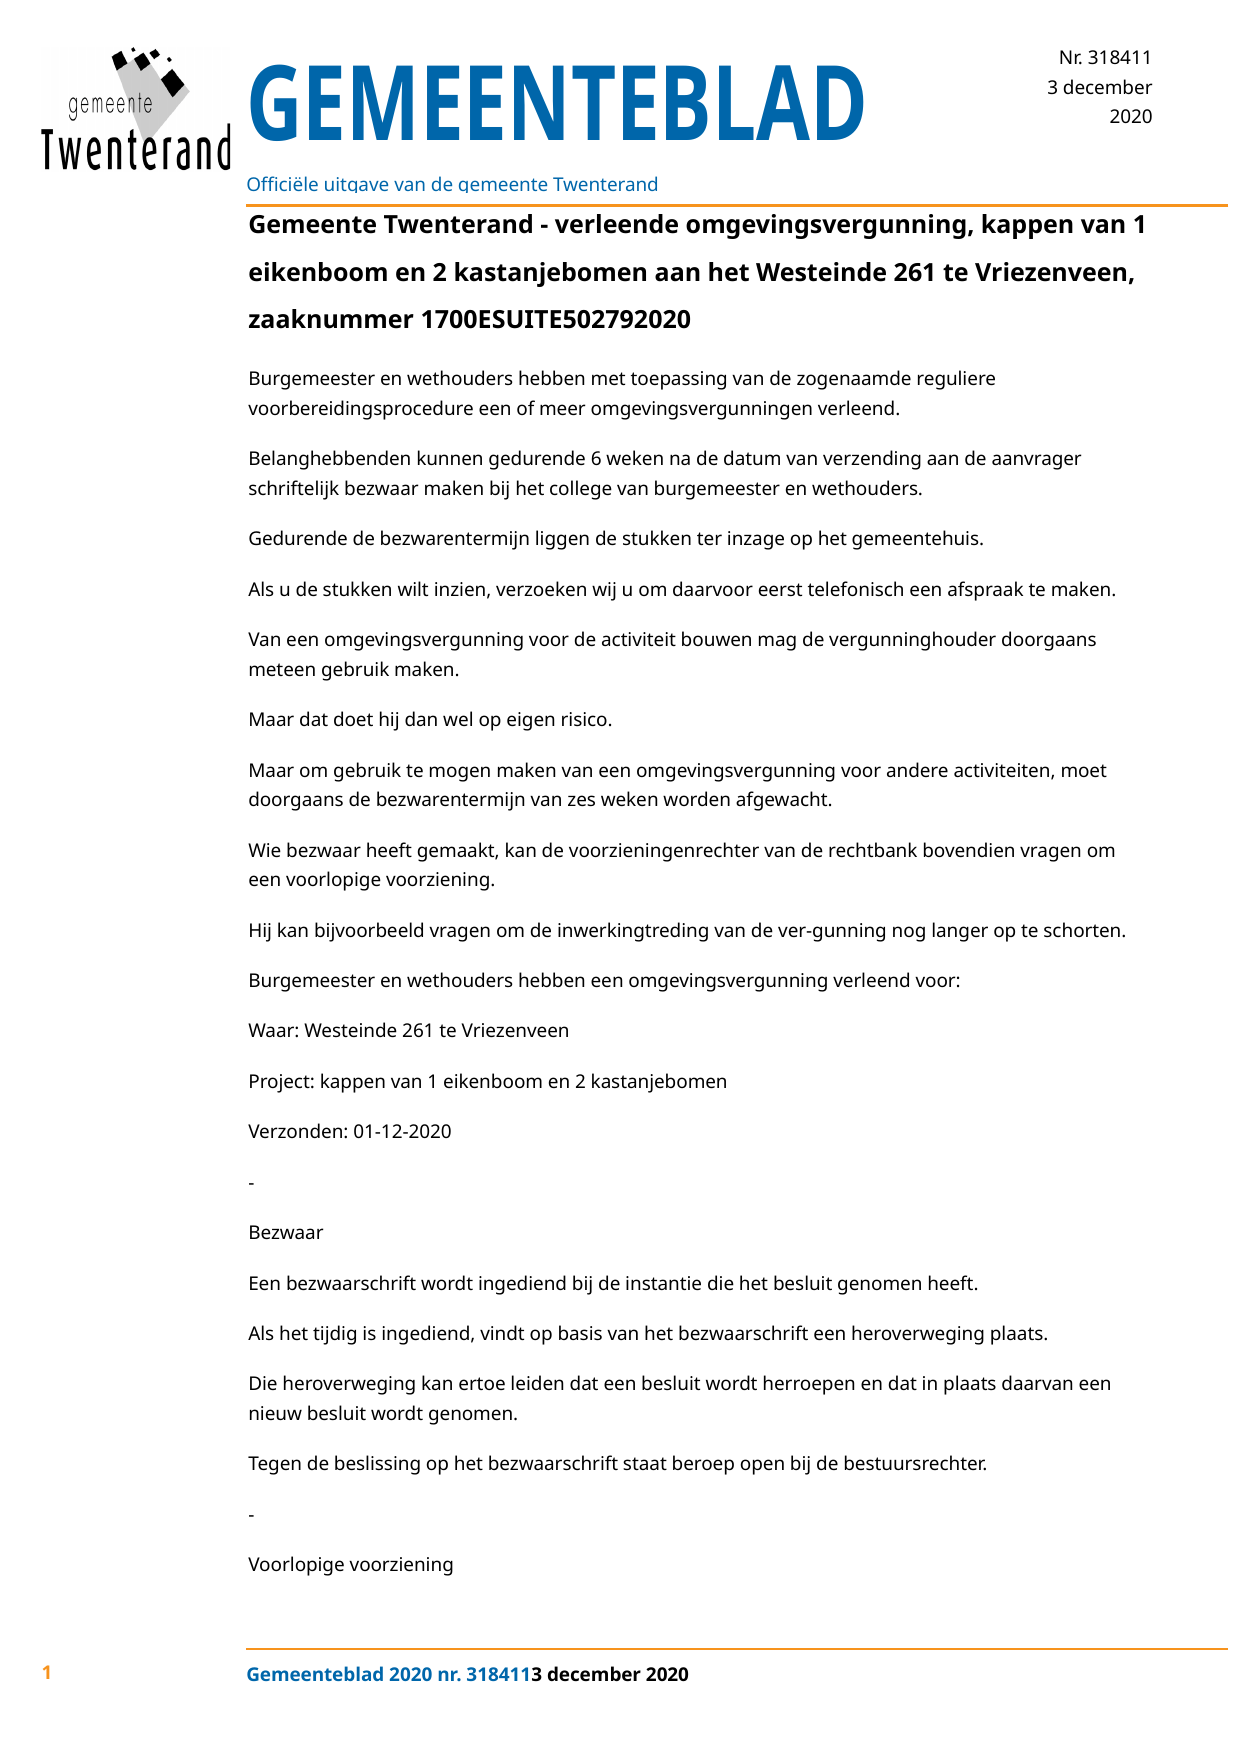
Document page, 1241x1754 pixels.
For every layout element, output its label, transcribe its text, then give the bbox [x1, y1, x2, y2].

text Hij kan bijvoorbeeld vragen om de inwerkingtreding van de ver-gunning nog langer op te schorten. [248, 917, 1152, 942]
text - [248, 1169, 1152, 1194]
text Burgemeester en wethouders hebben een omgevingsvergunning verleend voor: [248, 967, 1152, 993]
text Belanghebbenden kunnen gedurende 6 weken na de datum van verzending aan de aanvrager schriftelijk bezwaar maken bij het college van burgemeester en wethouders. [248, 446, 1152, 501]
text Als u de stukken wilt inzien, verzoeken wij u om daarvoor eerst telefonisch een afspraak te maken. [248, 576, 1152, 602]
text Verzonden: 01-12-2020 [248, 1118, 1152, 1144]
text Wie bezwaar heeft gemaakt, kan de voorzieningenrechter van de rechtbank bovendien vragen om een voorlopige voorziening. [248, 837, 1152, 892]
text Voorlopige voorziening [248, 1551, 1152, 1577]
text Als het tijdig is ingediend, vindt op basis van het bezwaarschrift een heroverweging plaats. [248, 1320, 1152, 1346]
text Gedurende de bezwarentermijn liggen de stukken ter inzage op het gemeentehuis. [248, 526, 1152, 551]
text Maar dat doet hij dan wel op eigen risico. [248, 706, 1152, 732]
text Tegen de beslissing op het bezwaarschrift staat beroep open bij de bestuursrechter. [248, 1451, 1152, 1476]
text Project: kappen van 1 eikenboom en 2 kastanjebomen [248, 1068, 1152, 1094]
text Die heroverweging kan ertoe leiden dat een besluit wordt herroepen en dat in plaats daarvan een nieuw besluit wordt genomen. [248, 1371, 1152, 1426]
text - [248, 1501, 1152, 1527]
picture [41, 47, 231, 172]
text Waar: Westeinde 261 te Vriezenveen [248, 1018, 1152, 1043]
text Burgemeester en wethouders hebben met toepassing van de zogenaamde reguliere voorbereidingsprocedure een of meer omgevingsvergunningen verleend. [248, 366, 1152, 421]
text Van een omgevingsvergunning voor de activiteit bouwen mag de vergunninghouder doorgaans meteen gebruik maken. [248, 626, 1152, 682]
text Een bezwaarschrift wordt ingediend bij de instantie die het besluit genomen heeft. [248, 1270, 1152, 1295]
text Bezwaar [248, 1219, 1152, 1245]
text Maar om gebruik te mogen maken van een omgevingsvergunning voor andere activiteiten, moet doorgaans de bezwarentermijn van zes weken worden afgewacht. [248, 757, 1152, 812]
text Gemeente Twenterand - verleende omgevingsvergunning, kappen van 1 eikenboom en 2 kastanjebomen aan het Westeinde 261 te Vriezenveen, zaaknummer 1700ESUITE502792020 [248, 207, 1152, 336]
